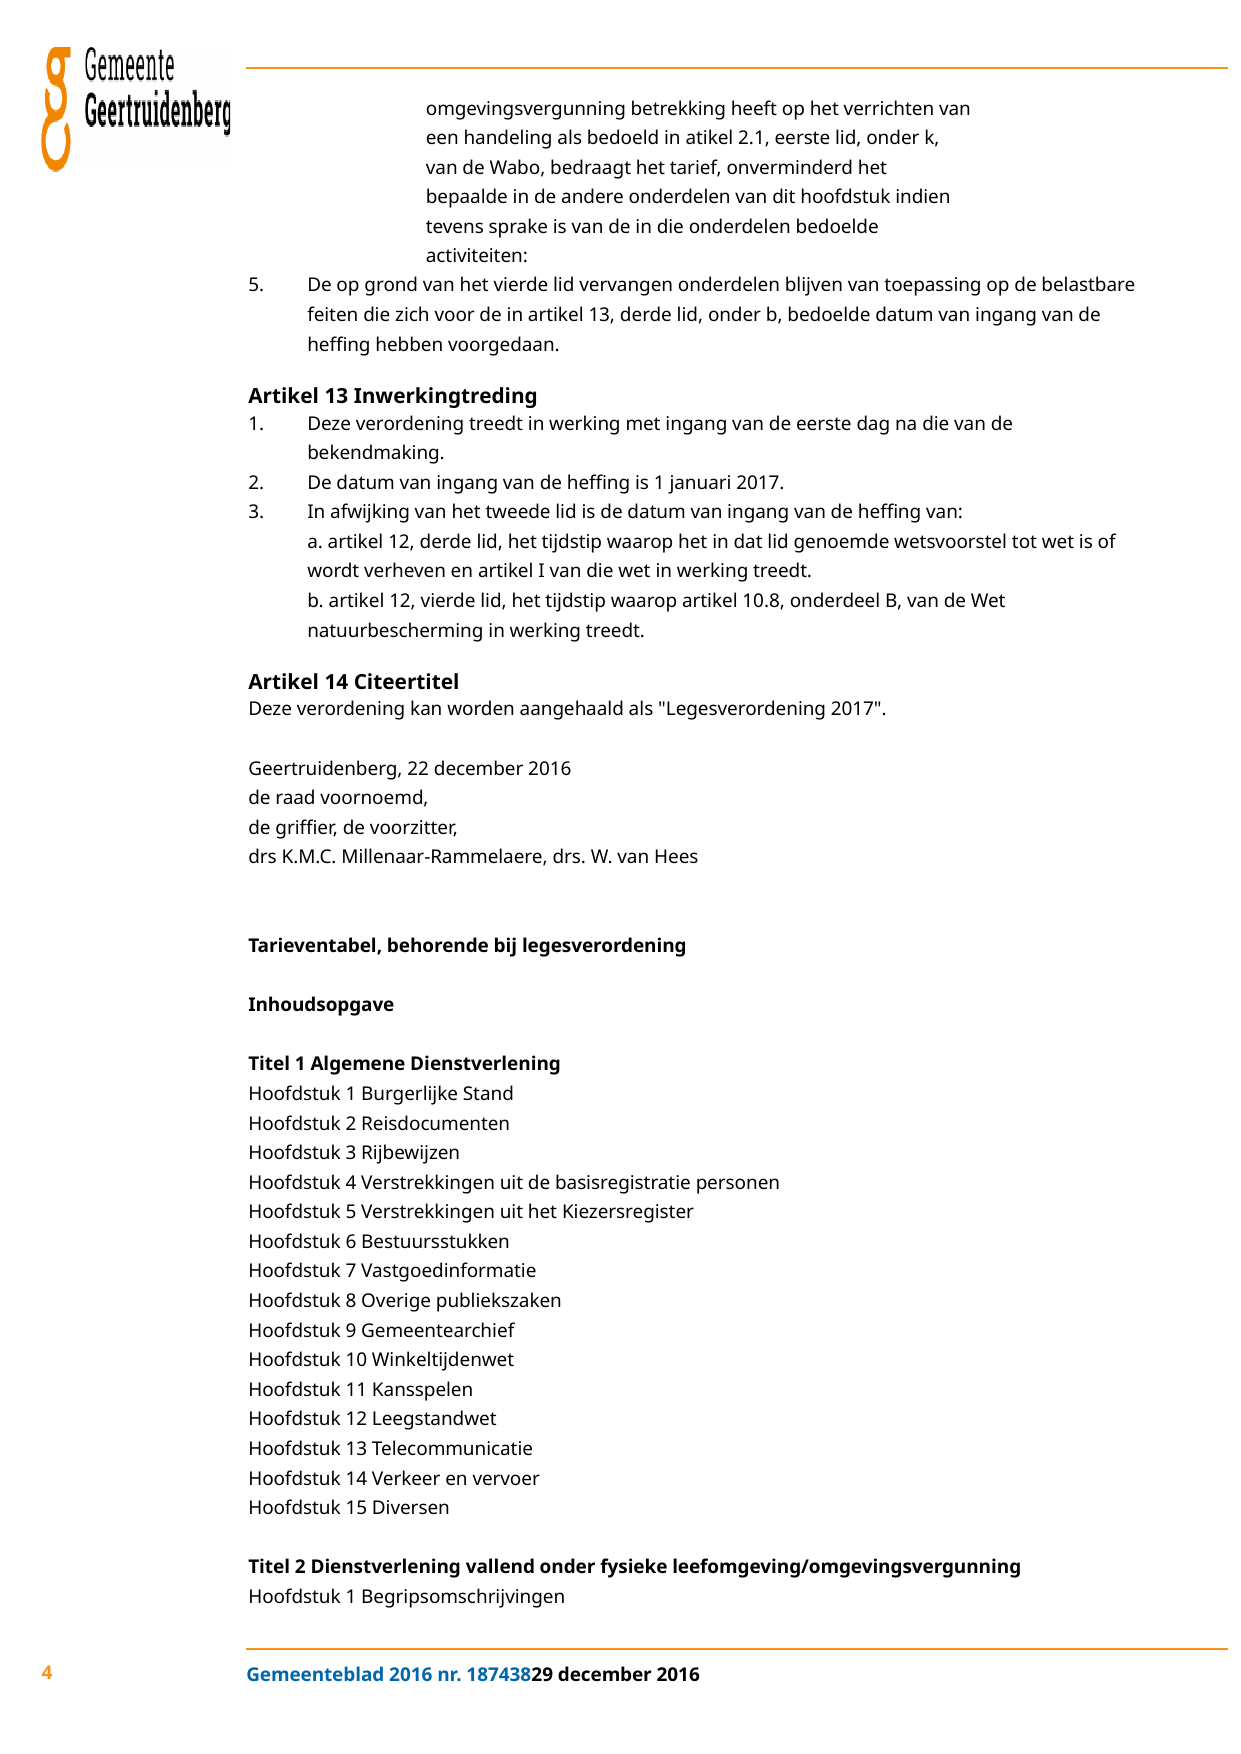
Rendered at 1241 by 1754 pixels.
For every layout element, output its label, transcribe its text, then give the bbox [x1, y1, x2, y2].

list Deze verordening treedt in werking met ingang van de eerste dag na die van de bekendmaking. [248, 410, 1152, 465]
text Titel 2 Dienstverlening vallend onder fysieke leefomgeving/omgevingsvergunning [248, 1553, 1152, 1579]
text Hoofdstuk 1 Burgerlijke Stand [248, 1080, 1152, 1106]
text Inhoudsopgave [248, 991, 1152, 1017]
text Tarieventabel, behorende bij legesverordening [248, 932, 1152, 958]
list De op grond van het vierde lid vervangen onderdelen blijven van toepassing op de belastbare feiten die zich voor de in artikel 13, derde lid, onder b, bedoelde datum van ingang van de heffing hebben voorgedaan. [248, 272, 1152, 357]
text Hoofdstuk 2 Reisdocumenten [248, 1110, 1152, 1136]
picture [41, 47, 231, 172]
text de griffier, de voorzitter, [248, 814, 1152, 840]
text Hoofdstuk 12 Leegstandwet [248, 1406, 1152, 1431]
text Artikel 14 Citeertitel [248, 667, 1152, 696]
text Hoofdstuk 11 Kansspelen [248, 1376, 1152, 1402]
text Hoofdstuk 13 Telecommunicatie [248, 1435, 1152, 1461]
table_cell [248, 95, 426, 268]
table_cell omgevingsvergunning betrekking heeft op het verrichten van een handeling als bedoeld in atikel 2.1, eerste lid, onder k, van de Wabo, bedraagt het tarief, onverminderd het bepaalde in de andere onderdelen van dit hoofdstuk indien tevens sprake is van de in die onderdelen bedoelde activiteiten: [426, 95, 974, 268]
text Titel 1 Algemene Dienstverlening [248, 1051, 1152, 1076]
list b. artikel 12, vierde lid, het tijdstip waarop artikel 10.8, onderdeel B, van de Wet natuurbescherming in werking treedt. [248, 587, 1152, 642]
text Hoofdstuk 7 Vastgoedinformatie [248, 1258, 1152, 1283]
text Geertruidenberg, 22 december 2016 [248, 755, 1152, 781]
text Hoofdstuk 8 Overige publiekszaken [248, 1287, 1152, 1313]
list De datum van ingang van de heffing is 1 januari 2017. [248, 469, 1152, 494]
text Hoofdstuk 3 Rijbewijzen [248, 1139, 1152, 1165]
text Hoofdstuk 10 Winkeltijdenwet [248, 1346, 1152, 1372]
text Hoofdstuk 1 Begripsomschrijvingen [248, 1583, 1152, 1609]
text drs K.M.C. Millenaar-Rammelaere, drs. W. van Hees [248, 843, 1152, 869]
text Deze verordening kan worden aangehaald als "Legesverordening 2017". [248, 696, 1152, 721]
text Artikel 13 Inwerkingtreding [248, 381, 1152, 410]
text de raad voornoemd, [248, 784, 1152, 810]
text Hoofdstuk 15 Diversen [248, 1494, 1152, 1520]
text Hoofdstuk 14 Verkeer en vervoer [248, 1465, 1152, 1491]
list In afwijking van het tweede lid is de datum van ingang van de heffing van: [248, 498, 1152, 524]
text Hoofdstuk 9 Gemeentearchief [248, 1317, 1152, 1343]
list a. artikel 12, derde lid, het tijdstip waarop het in dat lid genoemde wetsvoorstel tot wet is of wordt verheven en artikel I van die wet in werking treedt. [248, 528, 1152, 583]
text Hoofdstuk 4 Verstrekkingen uit de basisregistratie personen [248, 1169, 1152, 1195]
text Hoofdstuk 6 Bestuursstukken [248, 1228, 1152, 1254]
text Hoofdstuk 5 Verstrekkingen uit het Kiezersregister [248, 1198, 1152, 1224]
table_cell [974, 95, 1152, 268]
